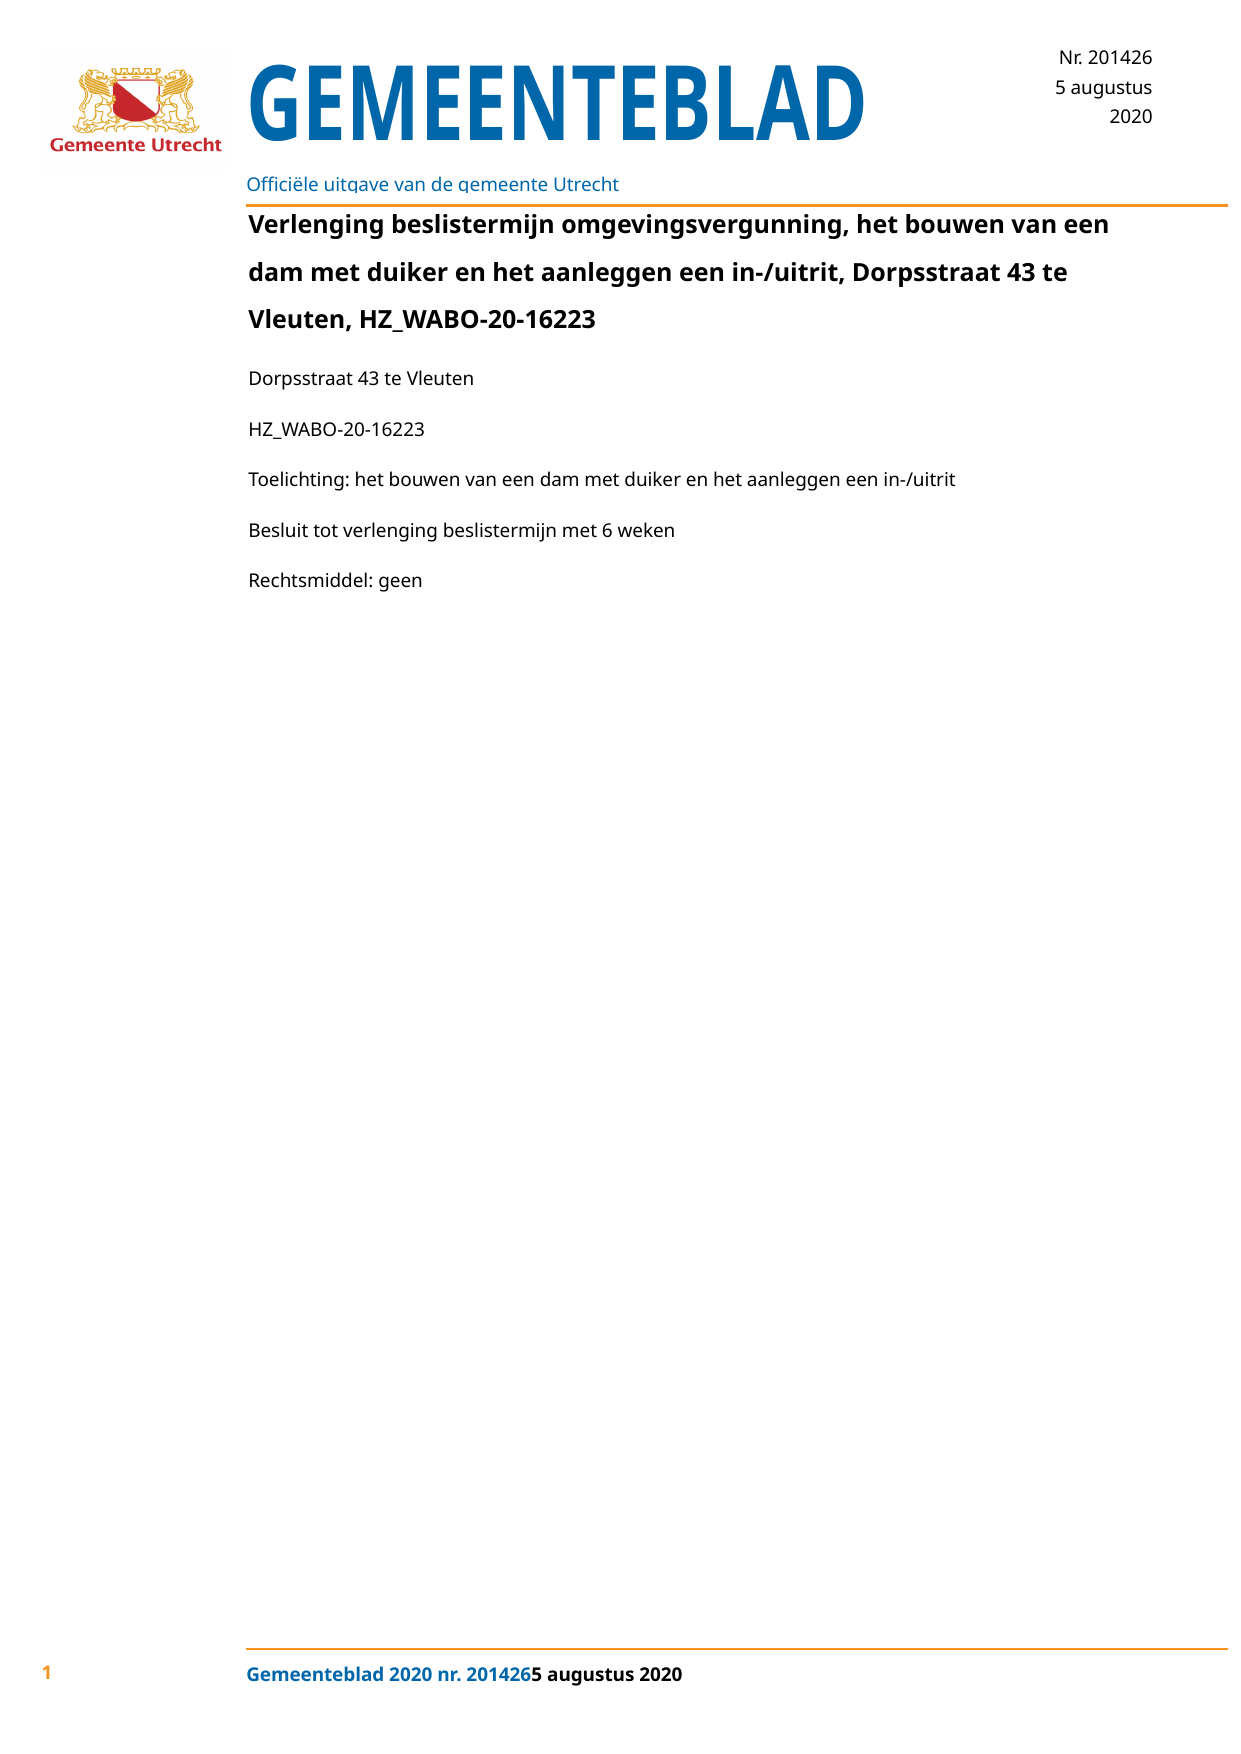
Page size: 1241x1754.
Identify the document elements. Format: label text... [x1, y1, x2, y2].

picture [41, 47, 231, 172]
text Toelichting: het bouwen van een dam met duiker en het aanleggen een in-/uitrit [248, 466, 1152, 492]
text Besluit tot verlenging beslistermijn met 6 weken [248, 517, 1152, 542]
text HZ_WABO-20-16223 [248, 416, 1152, 442]
text Rechtsmiddel: geen [248, 567, 1152, 593]
text Verlenging beslistermijn omgevingsvergunning, het bouwen van een dam met duiker en het aanleggen een in-/uitrit, Dorpsstraat 43 te Vleuten, HZ_WABO-20-16223 [248, 207, 1152, 336]
text Dorpsstraat 43 te Vleuten [248, 366, 1152, 391]
